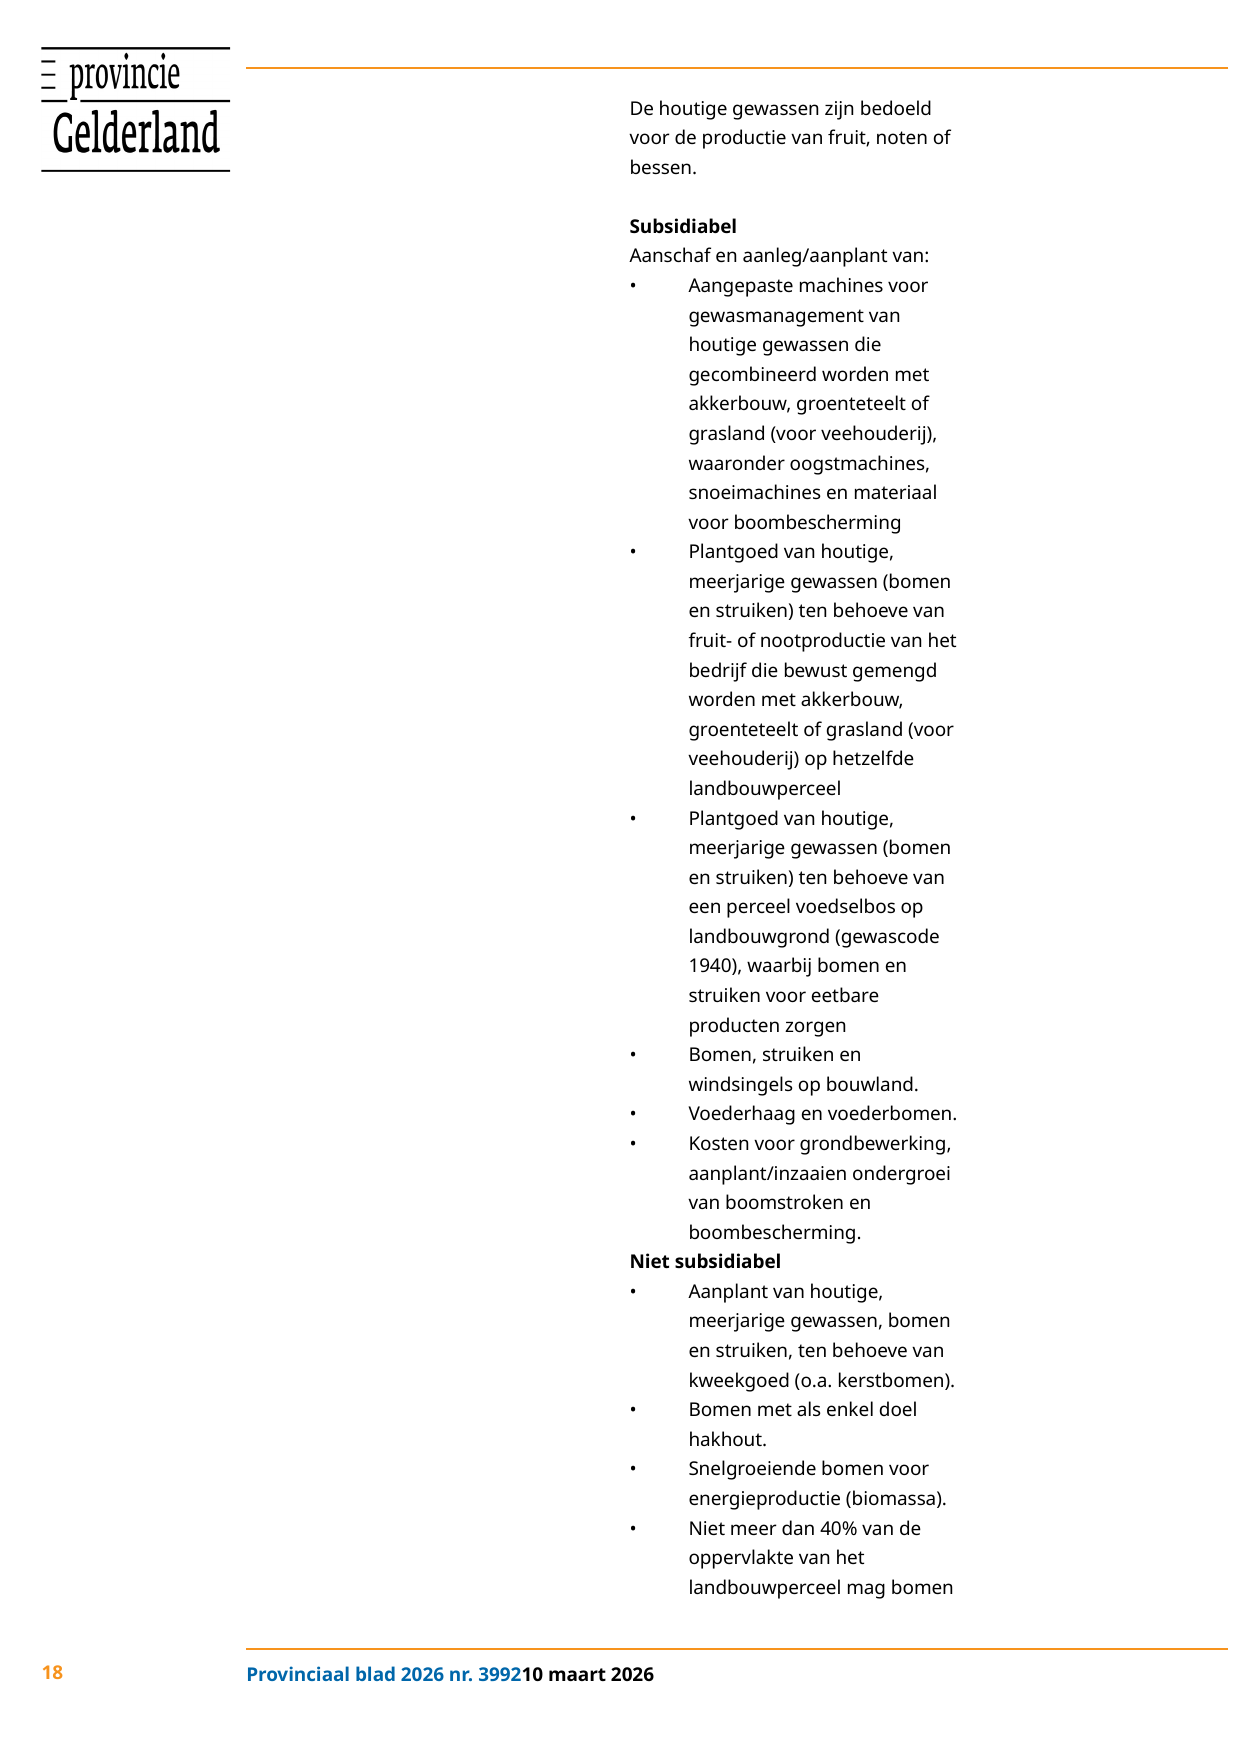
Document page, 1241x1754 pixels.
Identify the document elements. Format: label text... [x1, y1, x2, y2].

table_cell [439, 95, 629, 1600]
table_cell De houtige gewassen zijn bedoeld voor de productie van fruit, noten of bessen. Subsidiabel Aanschaf en aanleg/aanplant van: Aangepaste machines voor gewasmanagement van houtige gewassen die gecombineerd worden met akkerbouw, groenteteelt of grasland (voor veehouderij), waaronder oogstmachines, snoeimachines en materiaal voor boombescherming Plantgoed van houtige, meerjarige gewassen (bomen en struiken) ten behoeve van fruit- of nootproductie van het bedrijf die bewust gemengd worden met akkerbouw, groenteteelt of grasland (voor veehouderij) op hetzelfde landbouwperceel Plantgoed van houtige, meerjarige gewassen (bomen en struiken) ten behoeve van een perceel voedselbos op landbouwgrond (gewascode 1940), waarbij bomen en struiken voor eetbare producten zorgen Bomen, struiken en windsingels op bouwland. Voederhaag en voederbomen. Kosten voor grondbewerking, aanplant/inzaaien ondergroei van boomstroken en boombescherming. Niet subsidiabel Aanplant van houtige, meerjarige gewassen, bomen en struiken, ten behoeve van kweekgoed (o.a. kerstbomen). Bomen met als enkel doel hakhout. Snelgroeiende bomen voor energieproductie (biomassa). Niet meer dan 40% van de oppervlakte van het landbouwperceel mag bomen [629, 95, 961, 1600]
picture [41, 47, 231, 172]
table_cell [248, 95, 439, 1600]
table_cell [961, 95, 1152, 1600]
